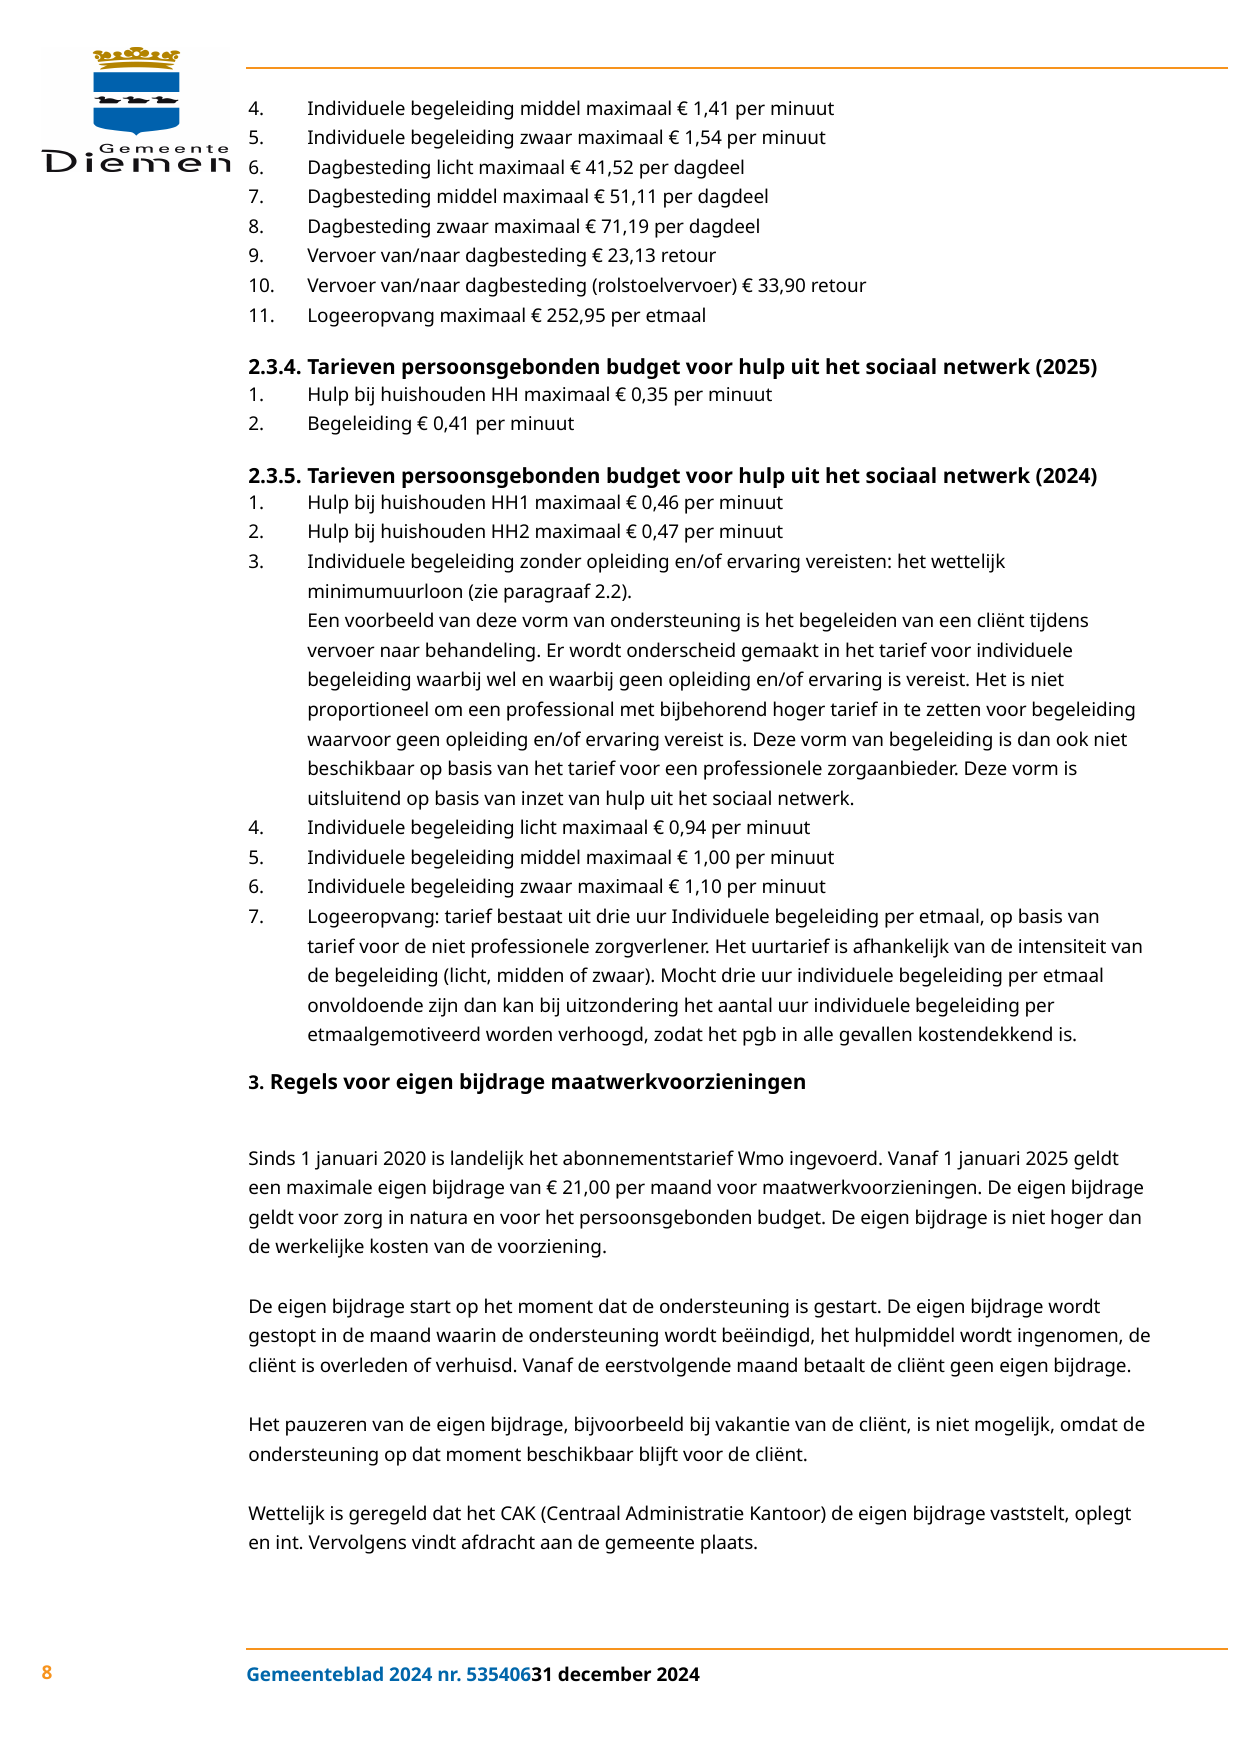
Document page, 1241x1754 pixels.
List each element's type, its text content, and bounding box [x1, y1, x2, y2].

picture [41, 47, 231, 172]
text Wettelijk is geregeld dat het CAK (Centraal Administratie Kantoor) de eigen bijdrage vaststelt, oplegt en int. Vervolgens vindt afdracht aan de gemeente plaats. [248, 1500, 1152, 1555]
text 2.3.5. Tarieven persoonsgebonden budget voor hulp uit het sociaal netwerk (2024) [248, 461, 1152, 489]
list Individuele begeleiding zwaar maximaal € 1,54 per minuut [248, 124, 1152, 150]
list Hulp bij huishouden HH1 maximaal € 0,46 per minuut [248, 489, 1152, 515]
text De eigen bijdrage start op het moment dat de ondersteuning is gestart. De eigen bijdrage wordt gestopt in de maand waarin de ondersteuning wordt beëindigd, het hulpmiddel wordt ingenomen, de cliënt is overleden of verhuisd. Vanaf de eerstvolgende maand betaalt de cliënt geen eigen bijdrage. [248, 1293, 1152, 1378]
list Dagbesteding licht maximaal € 41,52 per dagdeel [248, 154, 1152, 180]
list Een voorbeeld van deze vorm van ondersteuning is het begeleiden van een cliënt tijdens vervoer naar behandeling. Er wordt onderscheid gemaakt in het tarief voor individuele begeleiding waarbij wel en waarbij geen opleiding en/of ervaring is vereist. Het is niet proportioneel om een professional met bijbehorend hoger tarief in te zetten voor begeleiding waarvoor geen opleiding en/of ervaring vereist is. Deze vorm van begeleiding is dan ook niet beschikbaar op basis van het tarief voor een professionele zorgaanbieder. Deze vorm is uitsluitend op basis van inzet van hulp uit het sociaal netwerk. [248, 607, 1152, 811]
text Sinds 1 januari 2020 is landelijk het abonnementstarief Wmo ingevoerd. Vanaf 1 januari 2025 geldt een maximale eigen bijdrage van € 21,00 per maand voor maatwerkvoorzieningen. De eigen bijdrage geldt voor zorg in natura en voor het persoonsgebonden budget. De eigen bijdrage is niet hoger dan de werkelijke kosten van de voorziening. [248, 1145, 1152, 1259]
list Individuele begeleiding middel maximaal € 1,41 per minuut [248, 95, 1152, 121]
text Het pauzeren van de eigen bijdrage, bijvoorbeeld bij vakantie van de cliënt, is niet mogelijk, omdat de ondersteuning op dat moment beschikbaar blijft voor de cliënt. [248, 1411, 1152, 1467]
text 2.3.4. Tarieven persoonsgebonden budget voor hulp uit het sociaal netwerk (2025) [248, 352, 1152, 381]
list Begeleiding € 0,41 per minuut [248, 410, 1152, 436]
list Individuele begeleiding zwaar maximaal € 1,10 per minuut [248, 874, 1152, 899]
text 3. Regels voor eigen bijdrage maatwerkvoorzieningen [248, 1067, 1152, 1096]
list Hulp bij huishouden HH2 maximaal € 0,47 per minuut [248, 519, 1152, 544]
list Individuele begeleiding zonder opleiding en/of ervaring vereisten: het wettelijk minimumuurloon (zie paragraaf 2.2). [248, 548, 1152, 604]
list Vervoer van/naar dagbesteding € 23,13 retour [248, 243, 1152, 268]
list Logeeropvang: tarief bestaat uit drie uur Individuele begeleiding per etmaal, op basis van tarief voor de niet professionele zorgverlener. Het uurtarief is afhankelijk van de intensiteit van de begeleiding (licht, midden of zwaar). Mocht drie uur individuele begeleiding per etmaal onvoldoende zijn dan kan bij uitzondering het aantal uur individuele begeleiding per etmaalgemotiveerd worden verhoogd, zodat het pgb in alle gevallen kostendekkend is. [248, 903, 1152, 1047]
list Hulp bij huishouden HH maximaal € 0,35 per minuut [248, 381, 1152, 406]
list Individuele begeleiding middel maximaal € 1,00 per minuut [248, 844, 1152, 870]
list Vervoer van/naar dagbesteding (rolstoelvervoer) € 33,90 retour [248, 272, 1152, 298]
list Individuele begeleiding licht maximaal € 0,94 per minuut [248, 814, 1152, 840]
list Logeeropvang maximaal € 252,95 per etmaal [248, 302, 1152, 328]
list Dagbesteding zwaar maximaal € 71,19 per dagdeel [248, 213, 1152, 239]
list Dagbesteding middel maximaal € 51,11 per dagdeel [248, 183, 1152, 209]
